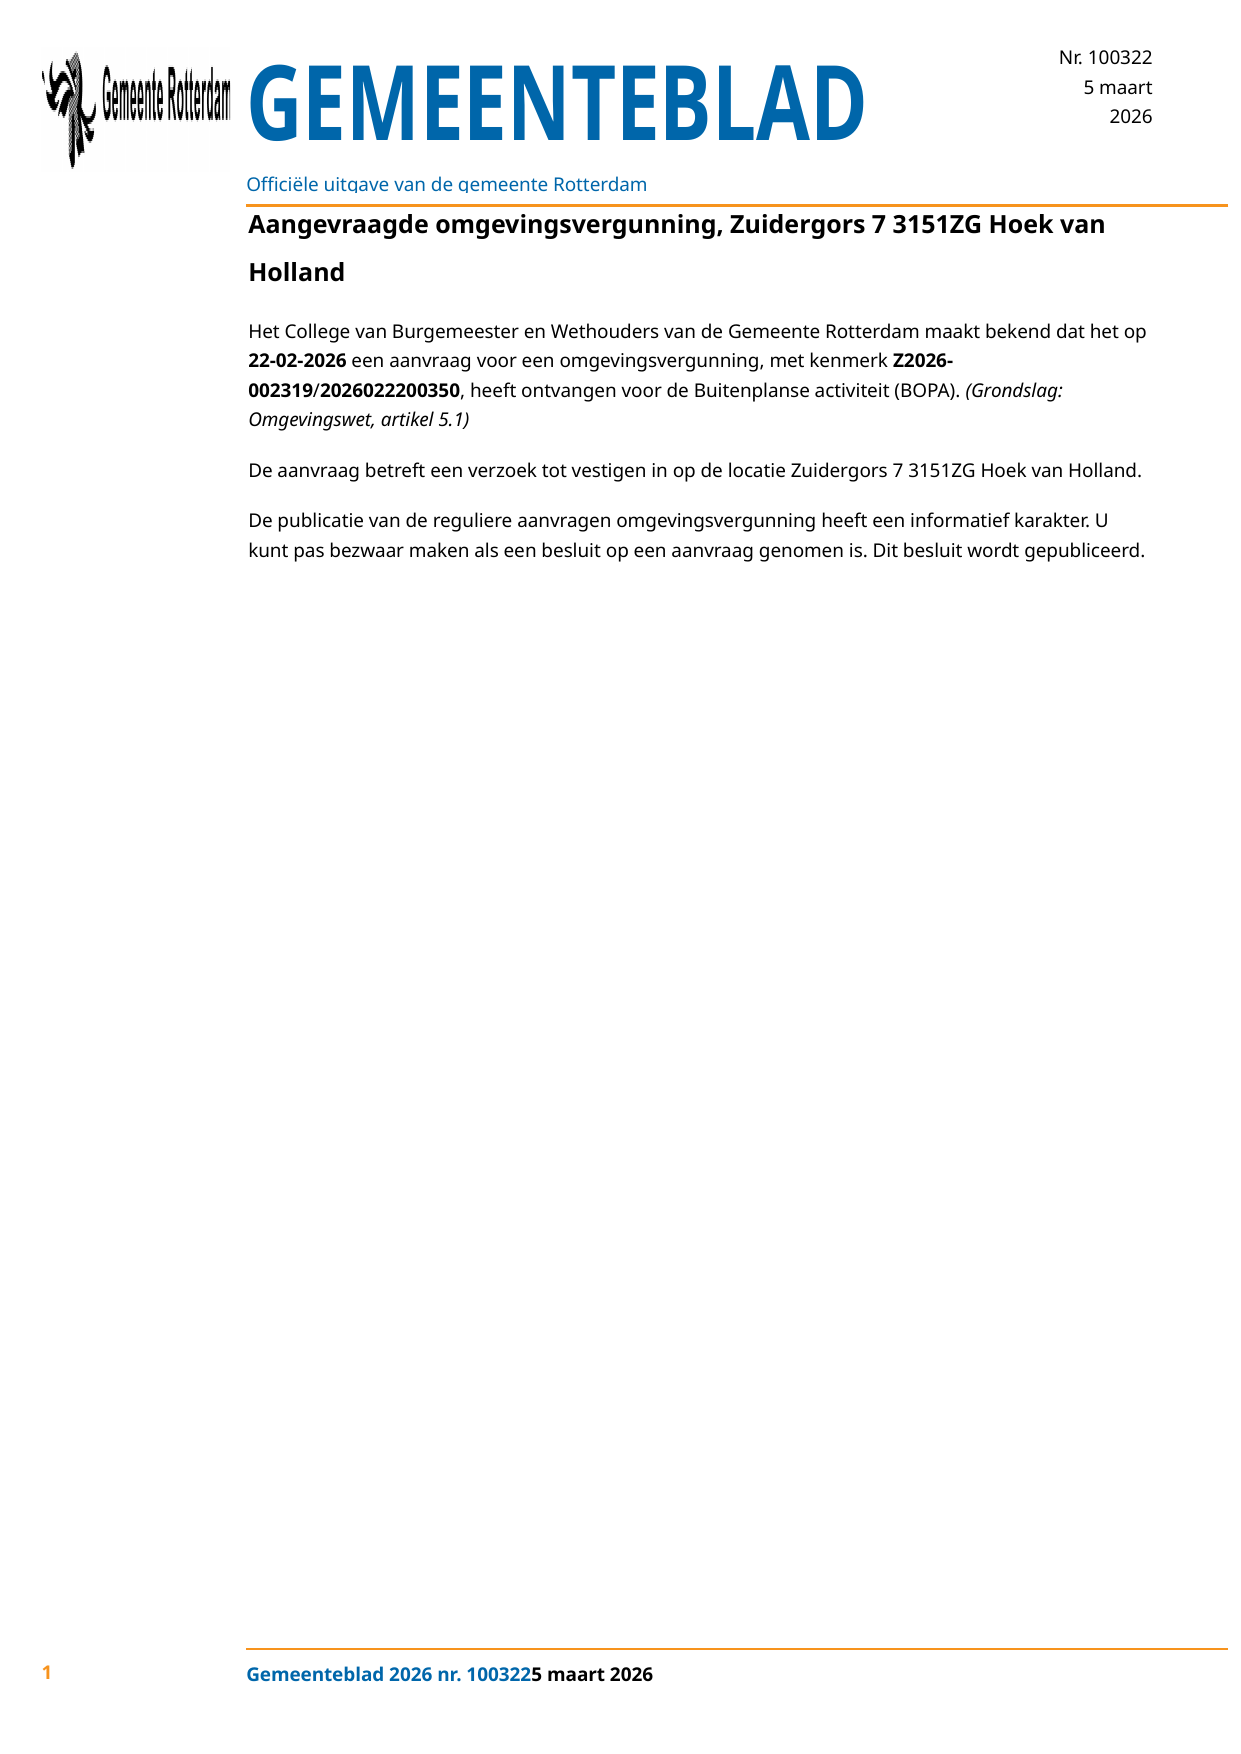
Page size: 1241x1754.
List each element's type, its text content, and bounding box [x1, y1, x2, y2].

text Het College van Burgemeester en Wethouders van de Gemeente Rotterdam maakt bekend dat het op 22-02-2026 een aanvraag voor een omgevingsvergunning, met kenmerk Z2026-002319/2026022200350, heeft ontvangen voor de Buitenplanse activiteit (BOPA). (Grondslag: Omgevingswet, artikel 5.1) [248, 318, 1152, 432]
text De aanvraag betreft een verzoek tot vestigen in op de locatie Zuidergors 7 3151ZG Hoek van Holland. [248, 457, 1152, 483]
picture [41, 47, 231, 172]
text De publicatie van de reguliere aanvragen omgevingsvergunning heeft een informatief karakter. U kunt pas bezwaar maken als een besluit op een aanvraag genomen is. Dit besluit wordt gepubliceerd. [248, 507, 1152, 563]
text Aangevraagde omgevingsvergunning, Zuidergors 7 3151ZG Hoek van Holland [248, 207, 1152, 288]
